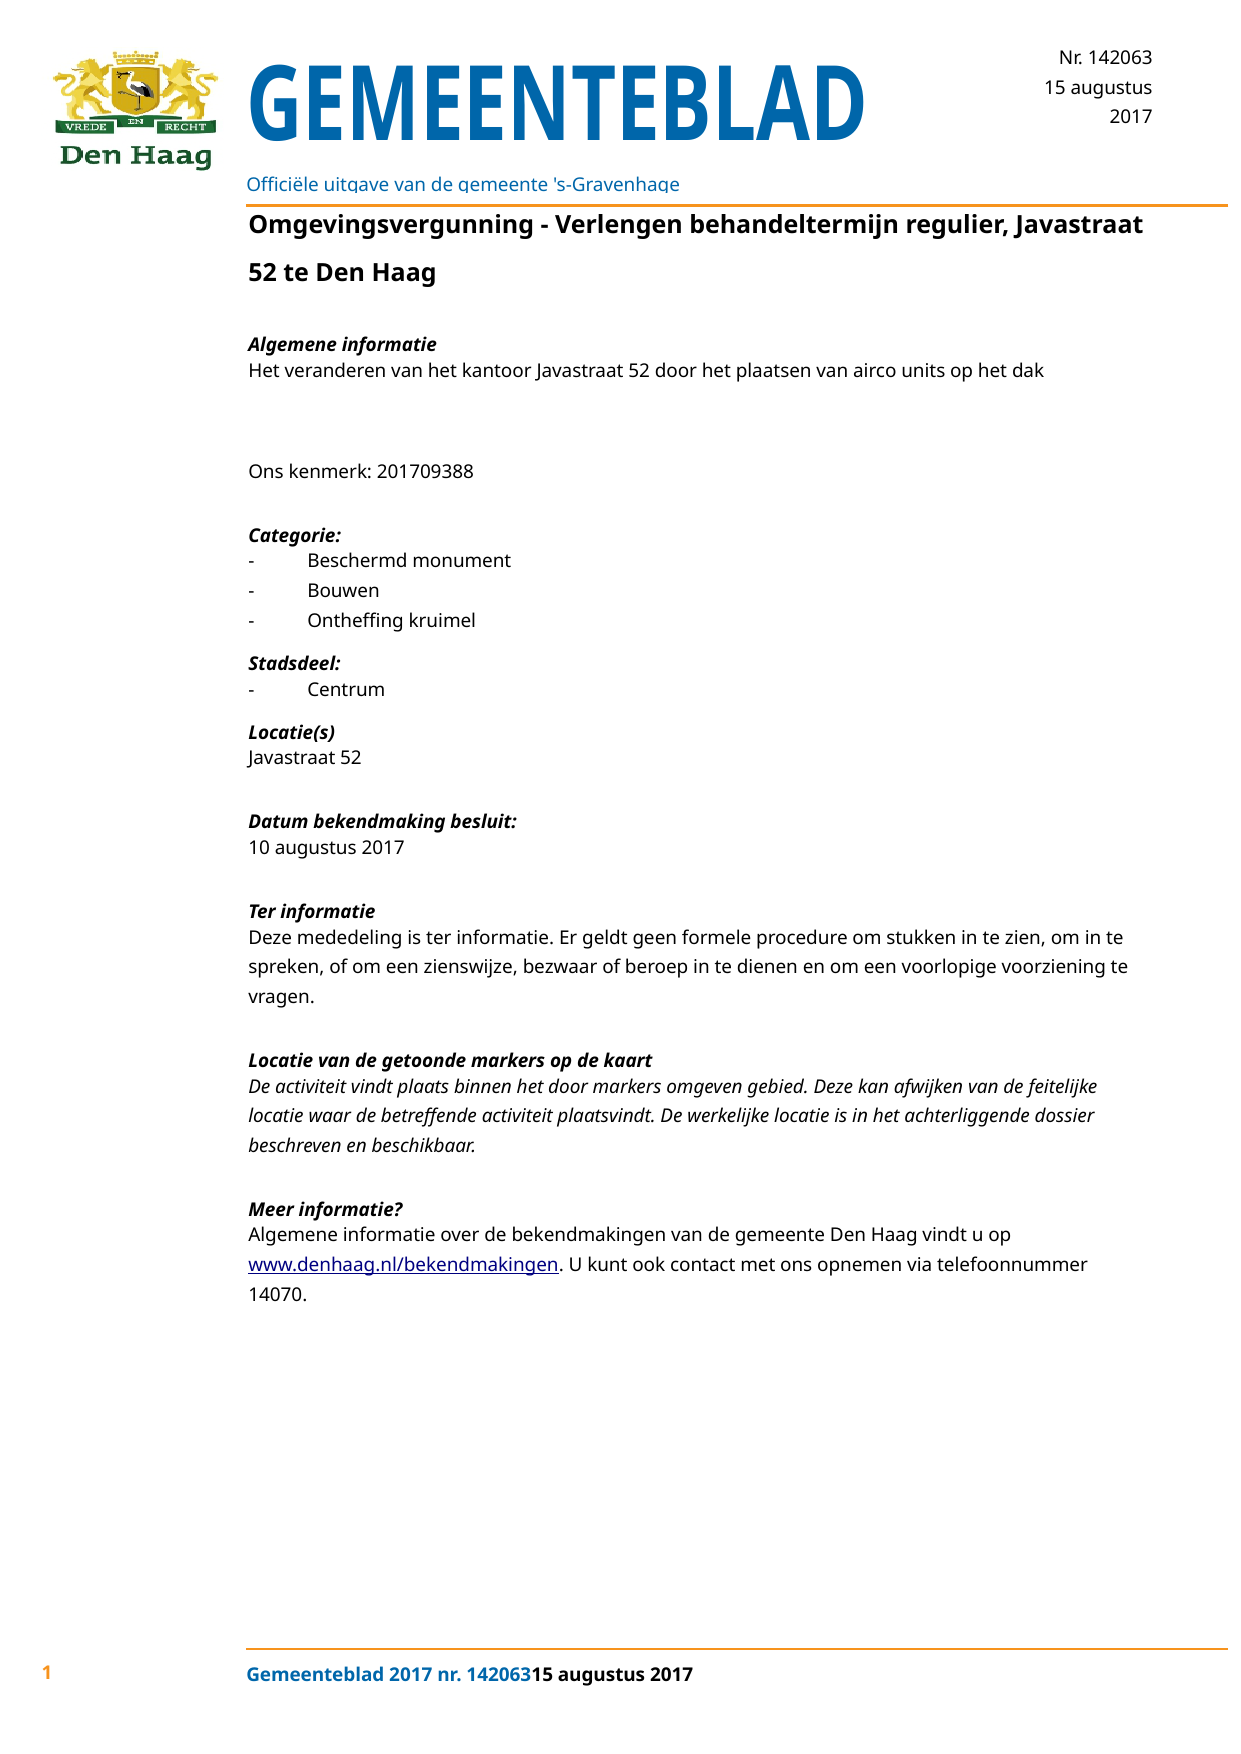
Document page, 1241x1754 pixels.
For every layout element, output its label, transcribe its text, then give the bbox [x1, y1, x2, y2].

text Locatie(s) [248, 719, 1152, 744]
text Omgevingsvergunning - Verlengen behandeltermijn regulier, Javastraat 52 te Den Haag [248, 207, 1152, 288]
text De activiteit vindt plaats binnen het door markers omgeven gebied. Deze kan afwijken van de feitelijke locatie waar de betreffende activiteit plaatsvindt. De werkelijke locatie is in het achterliggende dossier beschreven en beschikbaar. [248, 1073, 1152, 1158]
list Beschermd monument [248, 548, 1152, 573]
picture [41, 47, 231, 172]
list Ontheffing kruimel [248, 607, 1152, 633]
text Algemene informatie [248, 331, 1152, 357]
text Stadsdeel: [248, 650, 1152, 676]
text Datum bekendmaking besluit: [248, 808, 1152, 834]
text Deze mededeling is ter informatie. Er geldt geen formele procedure om stukken in te zien, om in te spreken, of om een zienswijze, bezwaar of beroep in te dienen en om een voorlopige voorziening te vragen. [248, 924, 1152, 1009]
text 10 augustus 2017 [248, 834, 1152, 860]
list Bouwen [248, 577, 1152, 603]
text Ter informatie [248, 898, 1152, 924]
text Javastraat 52 [248, 744, 1152, 770]
text Het veranderen van het kantoor Javastraat 52 door het plaatsen van airco units op het dak [248, 357, 1152, 383]
text Algemene informatie over de bekendmakingen van de gemeente Den Haag vindt u op www.denhaag.nl/bekendmakingen. U kunt ook contact met ons opnemen via telefoonnummer 14070. [248, 1222, 1152, 1307]
text Locatie van de getoonde markers op de kaart [248, 1047, 1152, 1073]
text Categorie: [248, 522, 1152, 548]
text Ons kenmerk: 201709388 [248, 458, 1152, 484]
text Meer informatie? [248, 1196, 1152, 1222]
list Centrum [248, 676, 1152, 701]
